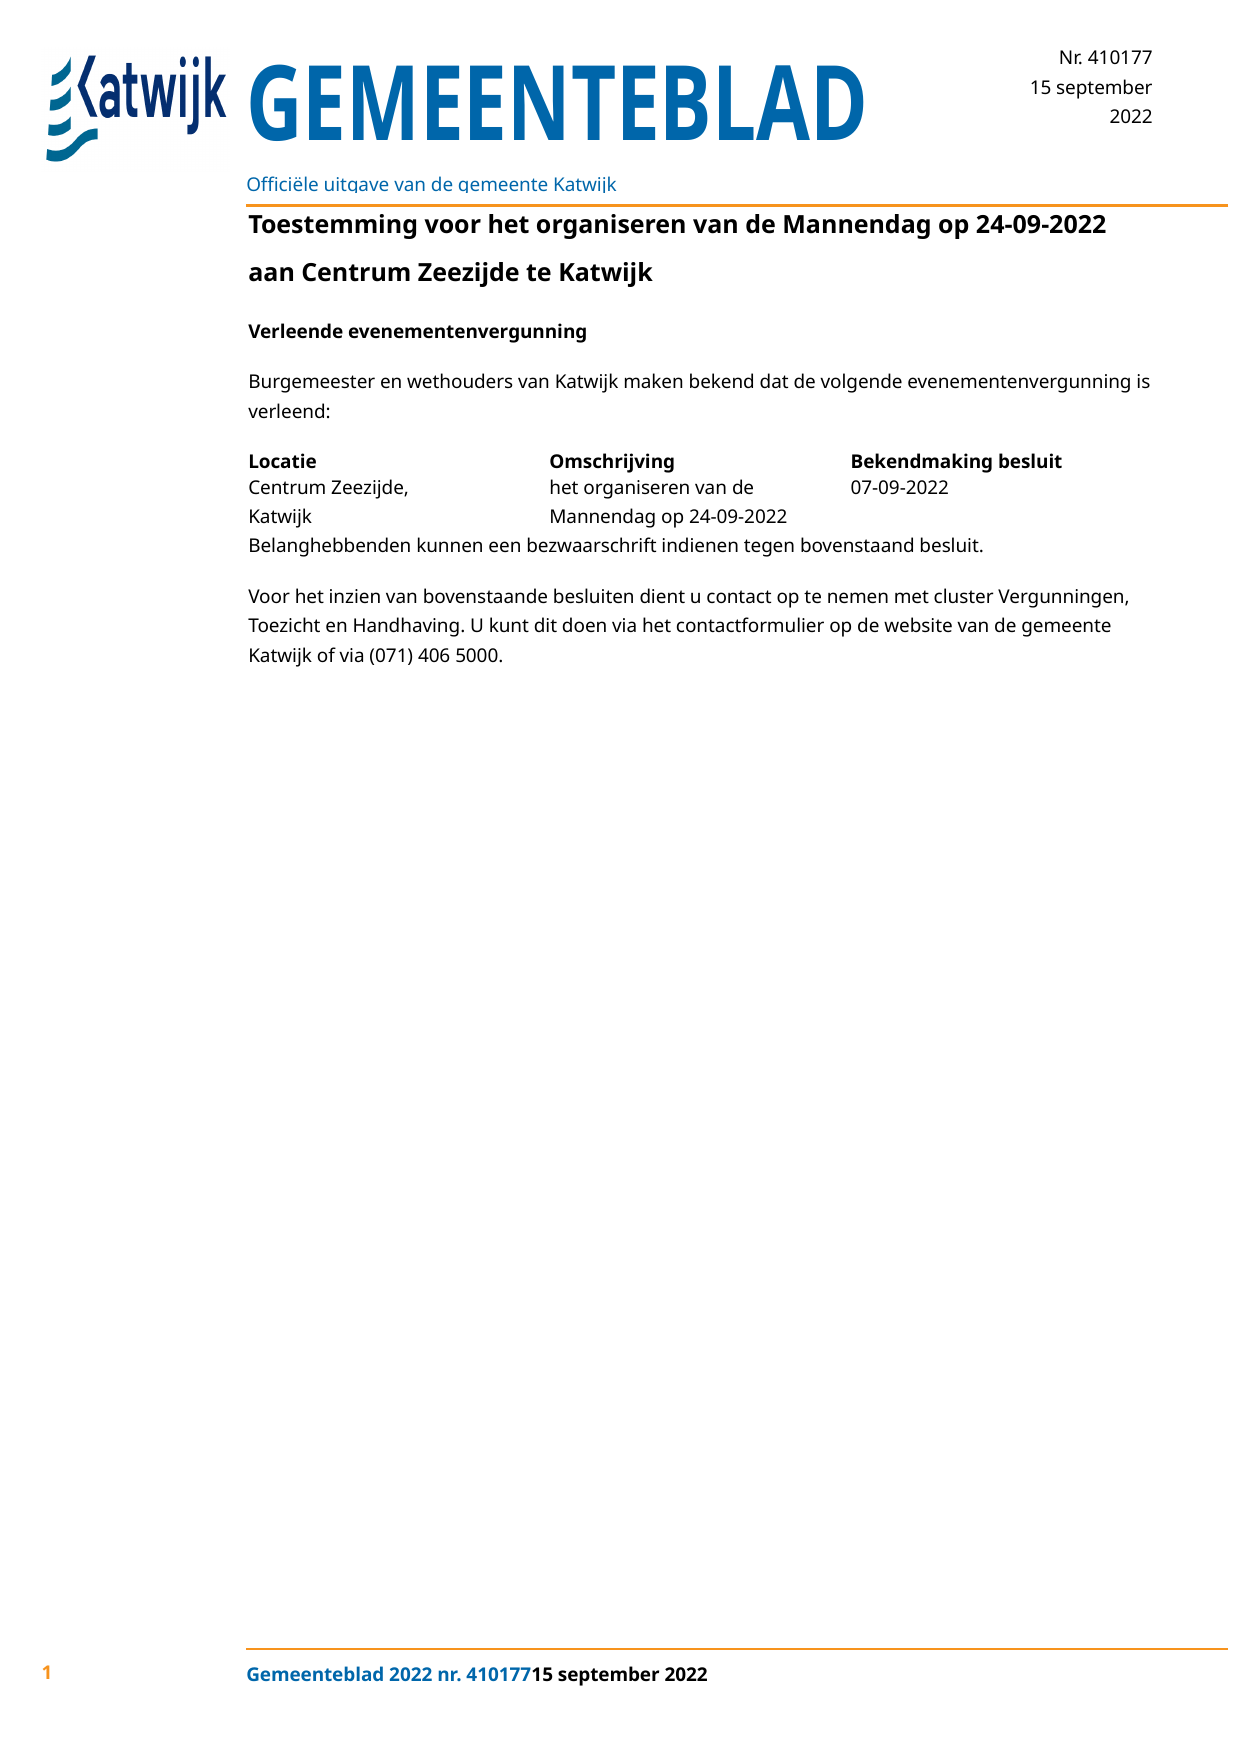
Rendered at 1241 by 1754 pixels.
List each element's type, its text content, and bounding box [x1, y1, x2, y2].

table_cell het organiseren van de Mannendag op 24-09-2022 [549, 474, 850, 529]
table_cell 07-09-2022 [850, 474, 1152, 529]
table_header Bekendmaking besluit [850, 449, 1152, 474]
text Toestemming voor het organiseren van de Mannendag op 24-09-2022 aan Centrum Zeezijde te Katwijk [248, 207, 1152, 288]
text Voor het inzien van bovenstaande besluiten dient u contact op te nemen met cluster Vergunningen, Toezicht en Handhaving. U kunt dit doen via het contactformulier op de website van de gemeente Katwijk of via (071) 406 5000. [248, 583, 1152, 668]
table_cell Centrum Zeezijde, Katwijk [248, 474, 549, 529]
table_header Omschrijving [549, 449, 850, 474]
text Burgemeester en wethouders van Katwijk maken bekend dat de volgende evenementenvergunning is verleend: [248, 368, 1152, 424]
picture [41, 47, 231, 172]
text Verleende evenementenvergunning [248, 318, 1152, 344]
table_header Locatie [248, 449, 549, 474]
text Belanghebbenden kunnen een bezwaarschrift indienen tegen bovenstaand besluit. [248, 533, 1152, 558]
